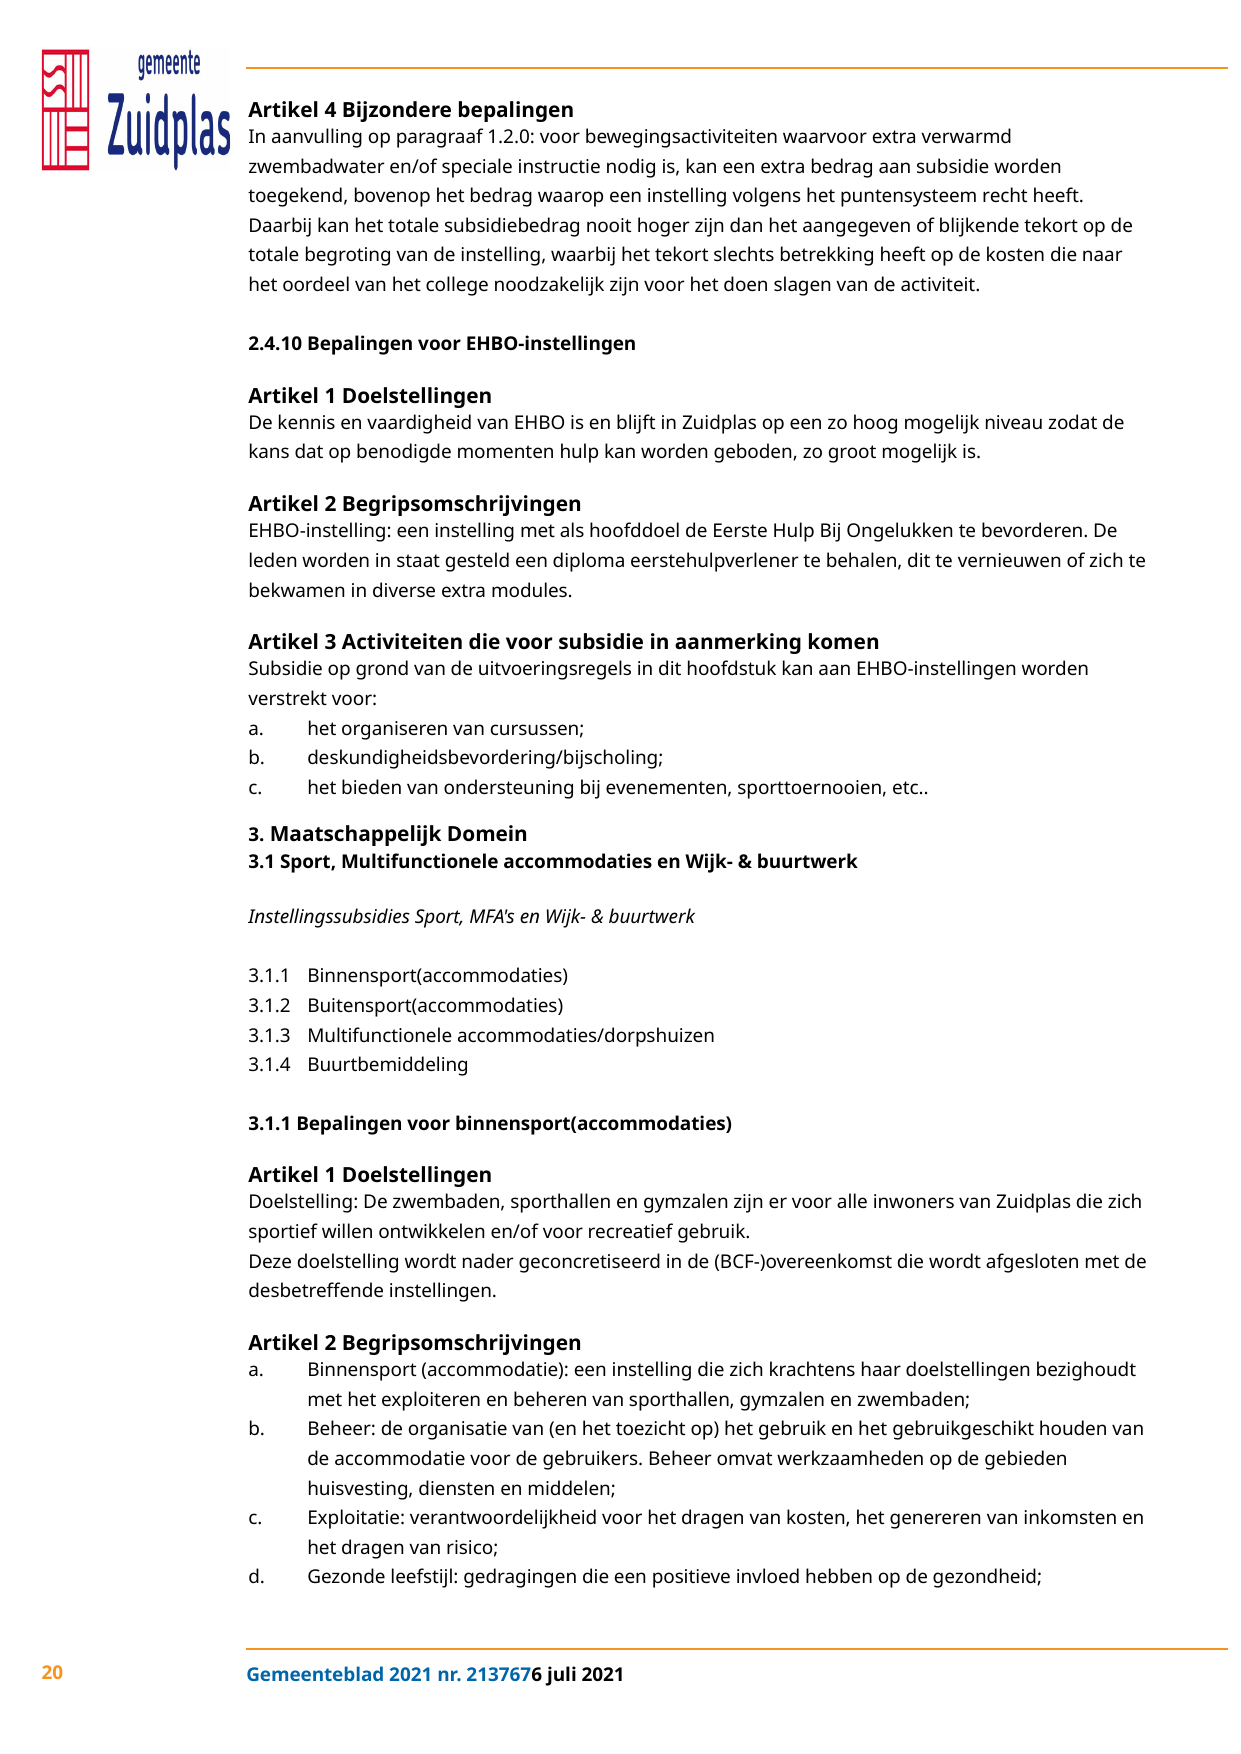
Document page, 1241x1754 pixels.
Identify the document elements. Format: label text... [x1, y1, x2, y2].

text In aanvulling op paragraaf 1.2.0: voor bewegingsactiviteiten waarvoor extra verwarmd zwembadwater en/of speciale instructie nodig is, kan een extra bedrag aan subsidie worden toegekend, bovenop het bedrag waarop een instelling volgens het puntensysteem recht heeft. [248, 123, 1152, 208]
list het organiseren van cursussen; [248, 715, 1152, 741]
text Artikel 2 Begripsomschrijvingen [248, 489, 1152, 518]
text Artikel 4 Bijzondere bepalingen [248, 95, 1152, 123]
text 3.1.1 Bepalingen voor binnensport(accommodaties) [248, 1110, 1152, 1136]
text Artikel 1 Doelstellingen [248, 1160, 1152, 1189]
text Artikel 3 Activiteiten die voor subsidie in aanmerking komen [248, 627, 1152, 656]
list Gezonde leefstijl: gedragingen die een positieve invloed hebben op de gezondheid; [248, 1563, 1152, 1589]
text Artikel 1 Doelstellingen [248, 381, 1152, 409]
list Exploitatie: verantwoordelijkheid voor het dragen van kosten, het genereren van inkomsten en het dragen van risico; [248, 1504, 1152, 1559]
text Subsidie op grond van de uitvoeringsregels in dit hoofdstuk kan aan EHBO-instellingen worden verstrekt voor: [248, 656, 1152, 711]
text 2.4.10 Bepalingen voor EHBO-instellingen [248, 330, 1152, 356]
text Artikel 2 Begripsomschrijvingen [248, 1328, 1152, 1356]
table_header Binnensport(accommodaties) Buitensport(accommodaties) Multifunctionele accommodaties/dorpshuizen Buurtbemiddeling [248, 963, 1152, 1077]
text Daarbij kan het totale subsidiebedrag nooit hoger zijn dan het aangegeven of blijkende tekort op de totale begroting van de instelling, waarbij het tekort slechts betrekking heeft op de kosten die naar het oordeel van het college noodzakelijk zijn voor het doen slagen van de activiteit. [248, 212, 1152, 297]
list deskundigheidsbevordering/bijscholing; [248, 744, 1152, 770]
picture [41, 47, 231, 172]
text 3. Maatschappelijk Domein [248, 819, 1152, 848]
text 3.1 Sport, Multifunctionele accommodaties en Wijk- & buurtwerk [248, 848, 1152, 874]
list Binnensport (accommodatie): een instelling die zich krachtens haar doelstellingen bezighoudt met het exploiteren en beheren van sporthallen, gymzalen en zwembaden; [248, 1356, 1152, 1412]
text EHBO-instelling: een instelling met als hoofddoel de Eerste Hulp Bij Ongelukken te bevorderen. De leden worden in staat gesteld een diploma eerstehulpverlener te behalen, dit te vernieuwen of zich te bekwamen in diverse extra modules. [248, 518, 1152, 602]
text Doelstelling: De zwembaden, sporthallen en gymzalen zijn er voor alle inwoners van Zuidplas die zich sportief willen ontwikkelen en/of voor recreatief gebruik. [248, 1189, 1152, 1244]
list het bieden van ondersteuning bij evenementen, sporttoernooien, etc.. [248, 774, 1152, 800]
text De kennis en vaardigheid van EHBO is en blijft in Zuidplas op een zo hoog mogelijk niveau zodat de kans dat op benodigde momenten hulp kan worden geboden, zo groot mogelijk is. [248, 409, 1152, 464]
text Deze doelstelling wordt nader geconcretiseerd in de (BCF-)overeenkomst die wordt afgesloten met de desbetreffende instellingen. [248, 1248, 1152, 1303]
list Beheer: de organisatie van (en het toezicht op) het gebruik en het gebruikgeschikt houden van de accommodatie voor de gebruikers. Beheer omvat werkzaamheden op de gebieden huisvesting, diensten en middelen; [248, 1416, 1152, 1500]
text Instellingssubsidies Sport, MFA's en Wijk- & buurtwerk [248, 903, 1152, 929]
